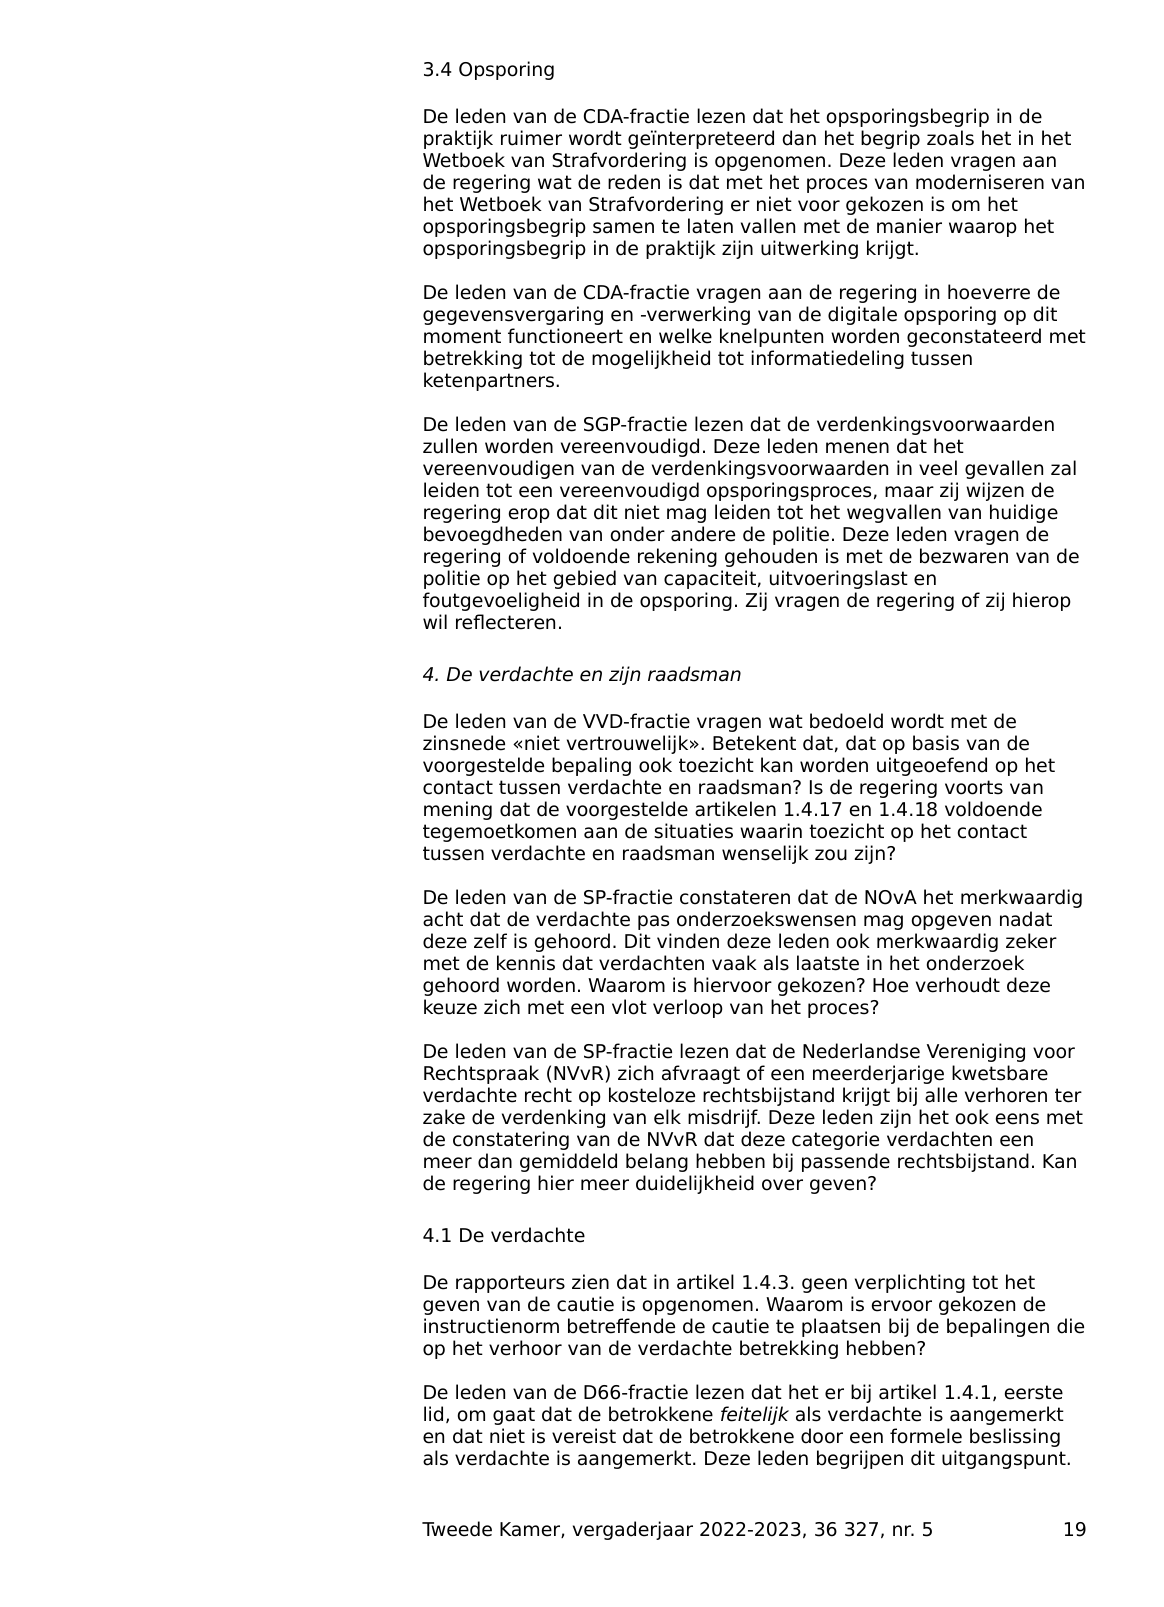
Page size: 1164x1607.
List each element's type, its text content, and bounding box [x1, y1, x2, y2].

subtitle 4. De verdachte en zijn raadsman [422, 664, 1087, 686]
text De leden van de SGP-fractie lezen dat de verdenkingsvoorwaarden zullen worden vereenvoudigd. Deze leden menen dat het vereenvoudigen van de verdenkingsvoorwaarden in veel gevallen zal leiden tot een vereenvoudigd opsporingsproces, maar zij wijzen de regering erop dat dit niet mag leiden tot het wegvallen van huidige bevoegdheden van onder andere de politie. Deze leden vragen de regering of voldoende rekening gehouden is met de bezwaren van de politie op het gebied van capaciteit, uitvoeringslast en foutgevoeligheid in de opsporing. Zij vragen de regering of zij hierop wil reflecteren. [422, 414, 1087, 634]
text De leden van de D66-fractie lezen dat het er bij artikel 1.4.1, eerste lid, om gaat dat de betrokkene feitelijk als verdachte is aangemerkt en dat niet is vereist dat de betrokkene door een formele beslissing als verdachte is aangemerkt. Deze leden begrijpen dit uitgangspunt. [422, 1382, 1087, 1470]
text De leden van de CDA-fractie vragen aan de regering in hoeverre de gegevensvergaring en -verwerking van de digitale opsporing op dit moment functioneert en welke knelpunten worden geconstateerd met betrekking tot de mogelijkheid tot informatiedeling tussen ketenpartners. [422, 282, 1087, 392]
text De leden van de CDA-fractie lezen dat het opsporingsbegrip in de praktijk ruimer wordt geïnterpreteerd dan het begrip zoals het in het Wetboek van Strafvordering is opgenomen. Deze leden vragen aan de regering wat de reden is dat met het proces van moderniseren van het Wetboek van Strafvordering er niet voor gekozen is om het opsporingsbegrip samen te laten vallen met de manier waarop het opsporingsbegrip in de praktijk zijn uitwerking krijgt. [422, 106, 1087, 260]
text De rapporteurs zien dat in artikel 1.4.3. geen verplichting tot het geven van de cautie is opgenomen. Waarom is ervoor gekozen de instructienorm betreffende de cautie te plaatsen bij de bepalingen die op het verhoor van de verdachte betrekking hebben? [422, 1272, 1087, 1360]
subtitle 4.1 De verdachte [422, 1225, 1087, 1247]
subtitle 3.4 Opsporing [422, 59, 1087, 81]
text De leden van de SP-fractie lezen dat de Nederlandse Vereniging voor Rechtspraak (NVvR) zich afvraagt of een meerderjarige kwetsbare verdachte recht op kosteloze rechtsbijstand krijgt bij alle verhoren ter zake de verdenking van elk misdrijf. Deze leden zijn het ook eens met de constatering van de NVvR dat deze categorie verdachten een meer dan gemiddeld belang hebben bij passende rechtsbijstand. Kan de regering hier meer duidelijkheid over geven? [422, 1041, 1087, 1195]
text De leden van de SP-fractie constateren dat de NOvA het merkwaardig acht dat de verdachte pas onderzoekswensen mag opgeven nadat deze zelf is gehoord. Dit vinden deze leden ook merkwaardig zeker met de kennis dat verdachten vaak als laatste in het onderzoek gehoord worden. Waarom is hiervoor gekozen? Hoe verhoudt deze keuze zich met een vlot verloop van het proces? [422, 887, 1087, 1019]
text De leden van de VVD-fractie vragen wat bedoeld wordt met de zinsnede «niet vertrouwelijk». Betekent dat, dat op basis van de voorgestelde bepaling ook toezicht kan worden uitgeoefend op het contact tussen verdachte en raadsman? Is de regering voorts van mening dat de voorgestelde artikelen 1.4.17 en 1.4.18 voldoende tegemoetkomen aan de situaties waarin toezicht op het contact tussen verdachte en raadsman wenselijk zou zijn? [422, 711, 1087, 865]
